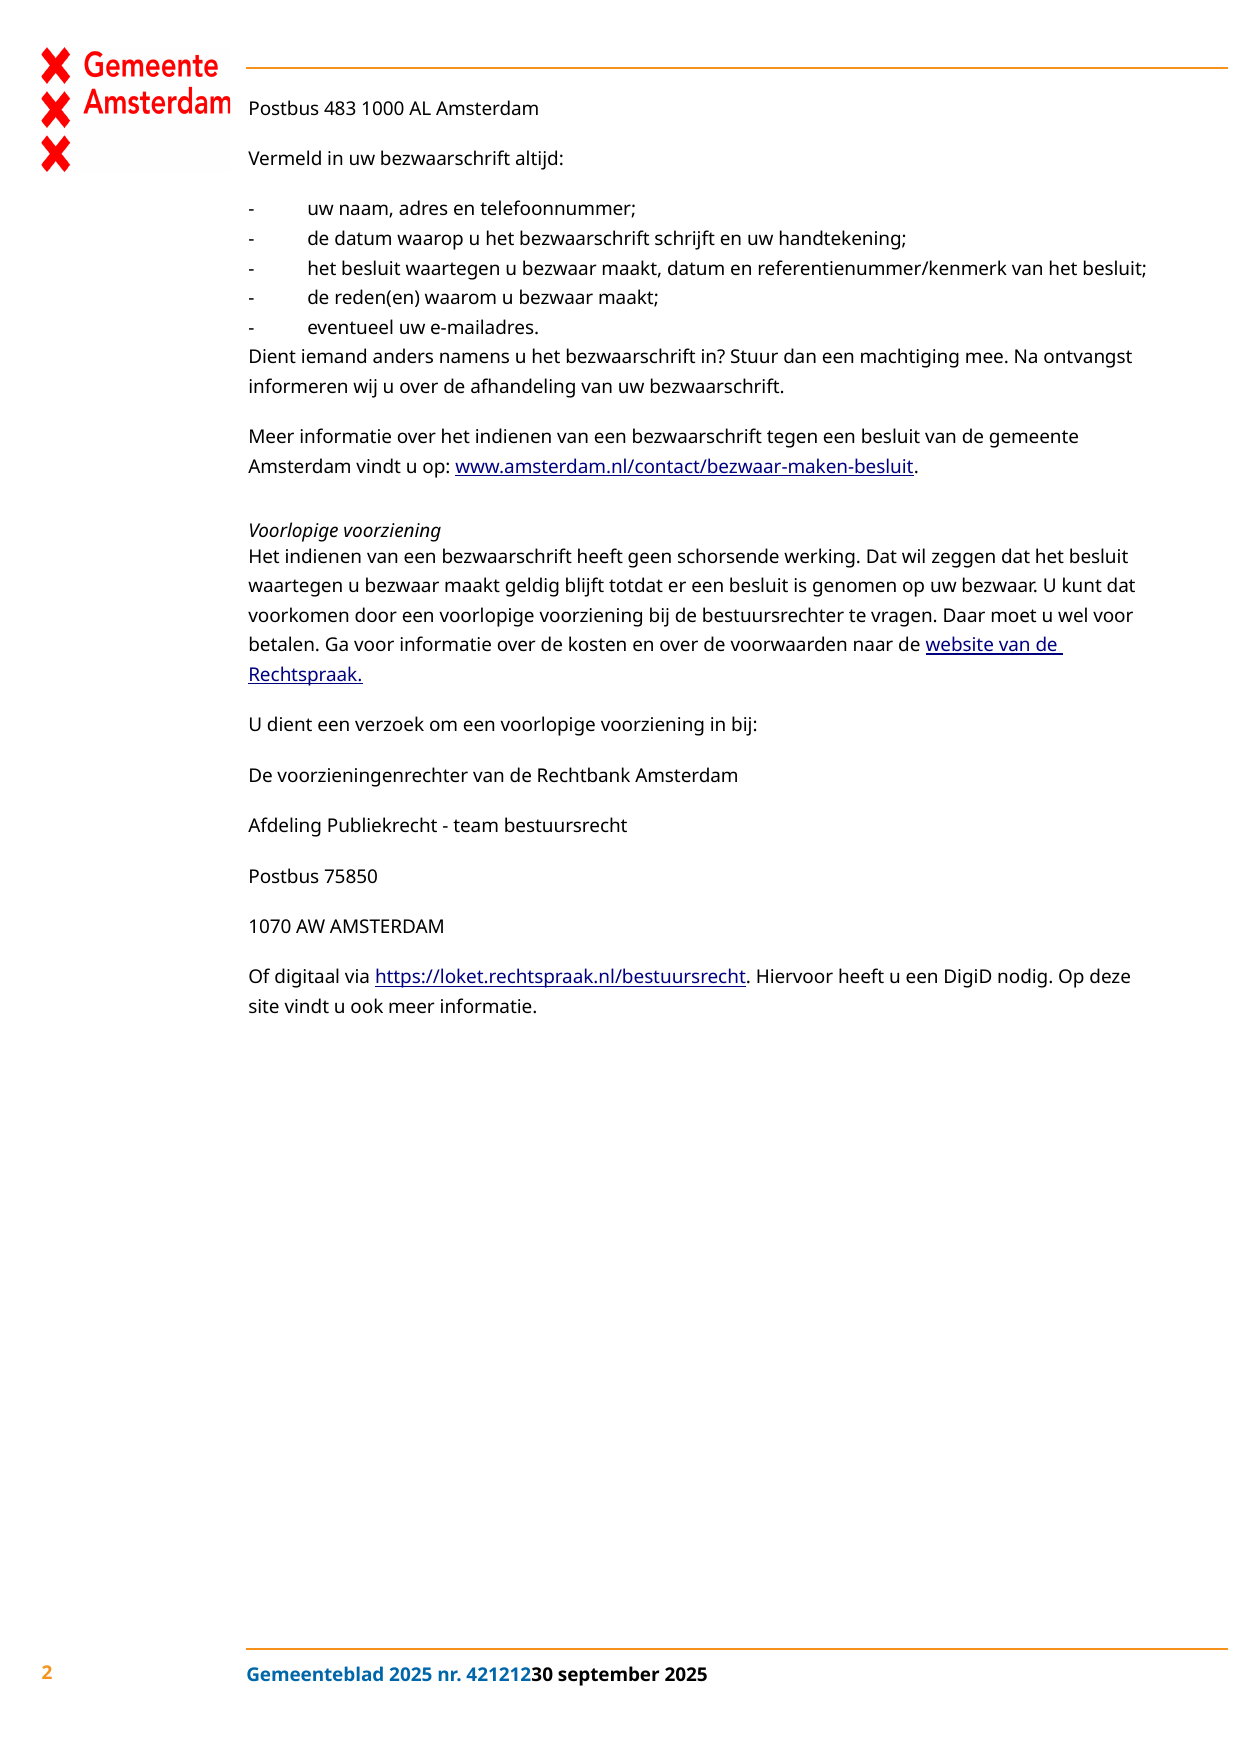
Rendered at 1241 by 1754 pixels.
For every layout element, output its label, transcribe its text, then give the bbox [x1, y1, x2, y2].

picture [41, 47, 231, 172]
text Afdeling Publiekrecht - team bestuursrecht [248, 812, 1152, 838]
text De voorzieningenrechter van de Rechtbank Amsterdam [248, 762, 1152, 788]
text U dient een verzoek om een voorlopige voorziening in bij: [248, 712, 1152, 737]
text 1070 AW AMSTERDAM [248, 913, 1152, 939]
list het besluit waartegen u bezwaar maakt, datum en referentienummer/kenmerk van het besluit; [248, 255, 1152, 281]
text Of digitaal via https://loket.rechtspraak.nl/bestuursrecht. Hiervoor heeft u een DigiD nodig. Op deze site vindt u ook meer informatie. [248, 964, 1152, 1019]
text Postbus 483 1000 AL Amsterdam [248, 95, 1152, 121]
text Vermeld in uw bezwaarschrift altijd: [248, 145, 1152, 171]
text Postbus 75850 [248, 863, 1152, 888]
text Meer informatie over het indienen van een bezwaarschrift tegen een besluit van de gemeente Amsterdam vindt u op: www.amsterdam.nl/contact/bezwaar-maken-besluit. [248, 423, 1152, 479]
text Dient iemand anders namens u het bezwaarschrift in? Stuur dan een machtiging mee. Na ontvangst informeren wij u over de afhandeling van uw bezwaarschrift. [248, 343, 1152, 399]
list eventueel uw e-mailadres. [248, 314, 1152, 340]
list uw naam, adres en telefoonnummer; [248, 196, 1152, 221]
text Het indienen van een bezwaarschrift heeft geen schorsende werking. Dat wil zeggen dat het besluit waartegen u bezwaar maakt geldig blijft totdat er een besluit is genomen op uw bezwaar. U kunt dat voorkomen door een voorlopige voorziening bij de bestuursrechter te vragen. Daar moet u wel voor betalen. Ga voor informatie over de kosten en over de voorwaarden naar de website van de Rechtspraak. [248, 543, 1152, 687]
list de datum waarop u het bezwaarschrift schrijft en uw handtekening; [248, 225, 1152, 251]
text Voorlopige voorziening [248, 517, 1152, 543]
list de reden(en) waarom u bezwaar maakt; [248, 284, 1152, 310]
